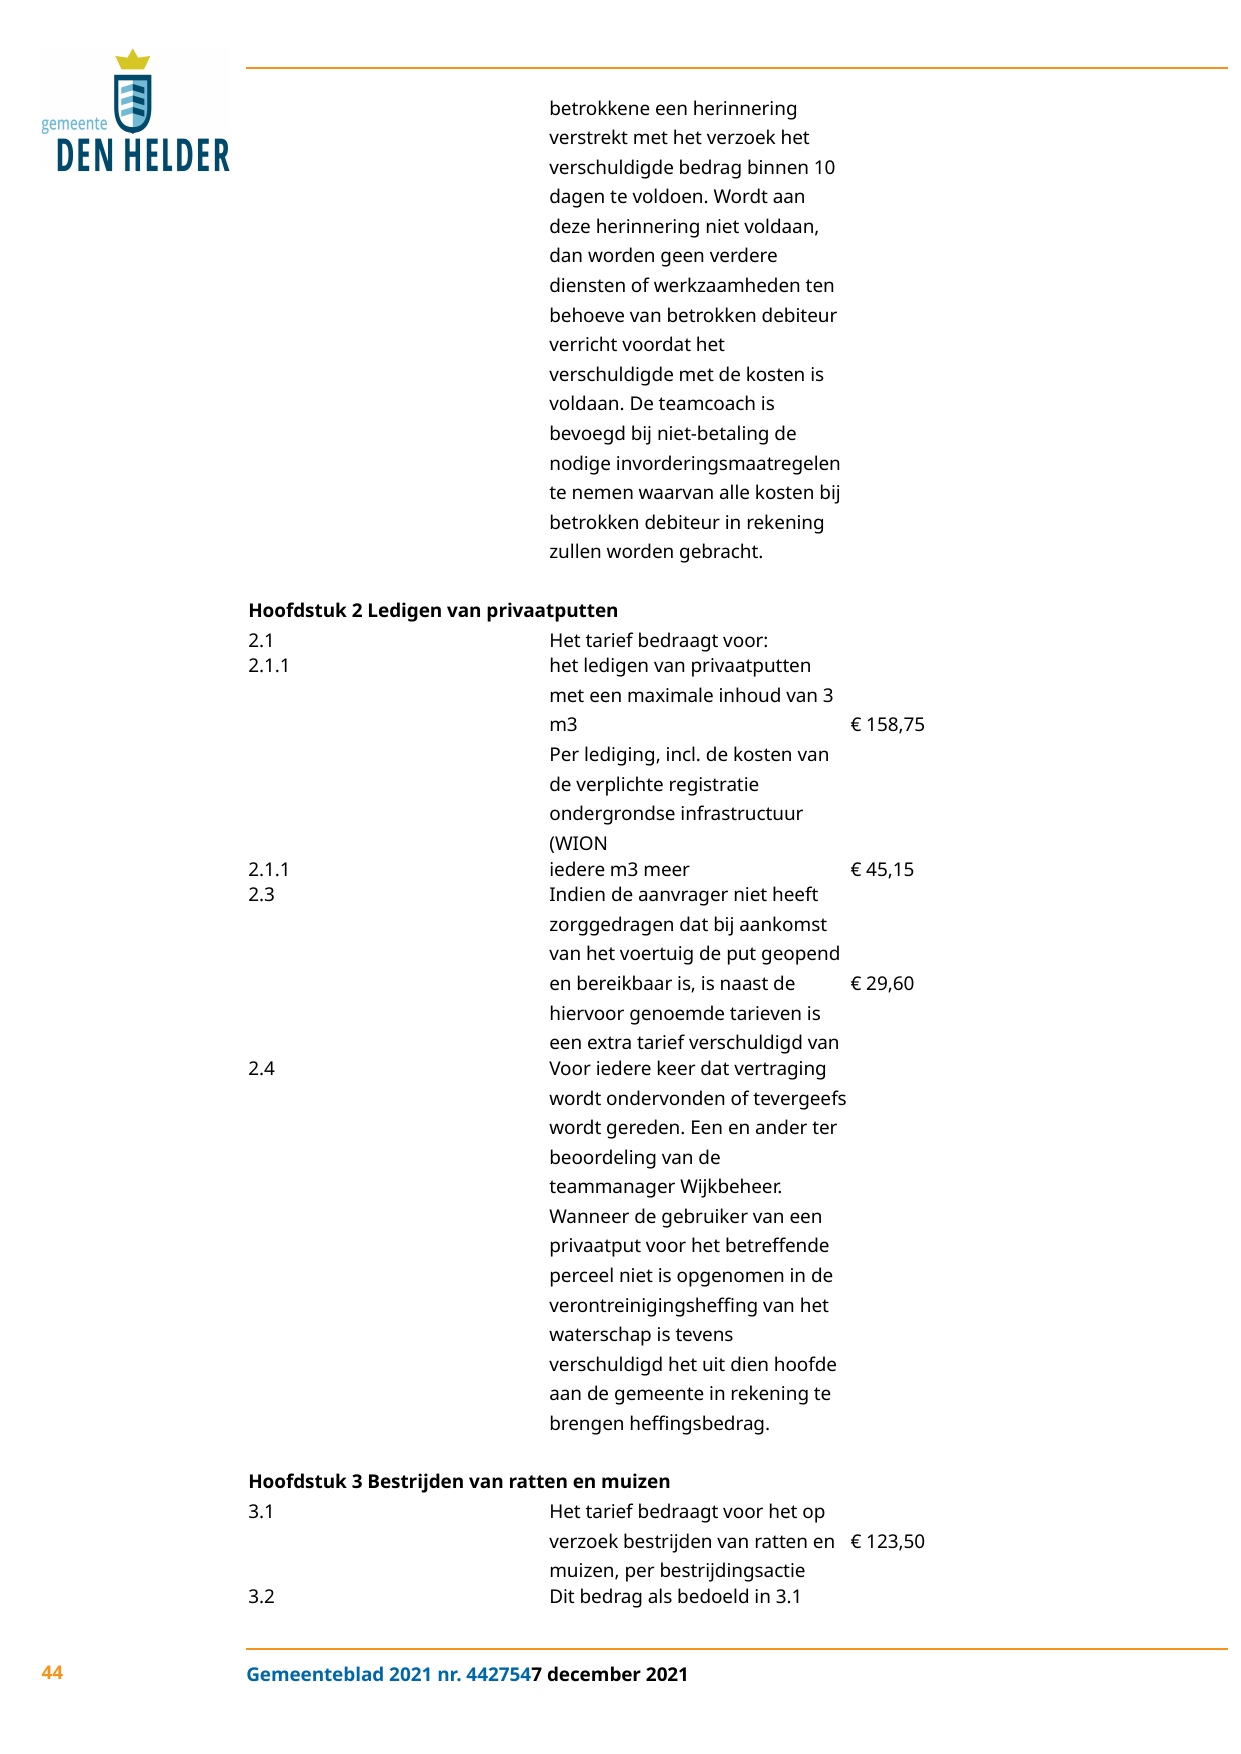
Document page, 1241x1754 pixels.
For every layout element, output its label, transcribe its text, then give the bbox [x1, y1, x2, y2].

table_header 2.1 [248, 627, 549, 652]
table_header [850, 627, 1152, 652]
table_cell [850, 1583, 1152, 1609]
table_cell iedere m3 meer [549, 856, 850, 881]
table_cell 2.3 [248, 881, 549, 1055]
table_header Het tarief bedraagt voor: [549, 627, 850, 652]
table_cell 3.2 [248, 1583, 549, 1609]
table_cell [248, 95, 549, 564]
picture [130, 157, 135, 172]
table_header Het tarief bedraagt voor het op verzoek bestrijden van ratten en muizen, per bestrijdingsactie [549, 1498, 850, 1583]
table_cell Voor iedere keer dat vertraging wordt ondervonden of tevergeefs wordt gereden. Een en ander ter beoordeling van de teammanager Wijkbeheer. Wanneer de gebruiker van een privaatput voor het betreffende perceel niet is opgenomen in de verontreinigingsheffing van het waterschap is tevens verschuldigd het uit dien hoofde aan de gemeente in rekening te brengen heffingsbedrag. [549, 1055, 850, 1436]
table_cell Indien de aanvrager niet heeft zorggedragen dat bij aankomst van het voertuig de put geopend en bereikbaar is, is naast de hiervoor genoemde tarieven is een extra tarief verschuldigd van [549, 881, 850, 1055]
text Hoofdstuk 2 Ledigen van privaatputten [248, 597, 1152, 623]
picture [41, 47, 231, 172]
text Hoofdstuk 3 Bestrijden van ratten en muizen [248, 1469, 1152, 1494]
picture [220, 160, 224, 172]
table_cell het ledigen van privaatputten met een maximale inhoud van 3 m3 Per lediging, incl. de kosten van de verplichte registratie ondergrondse infrastructuur (WION [549, 653, 850, 856]
picture [63, 144, 68, 165]
table_cell betrokkene een herinnering verstrekt met het verzoek het verschuldigde bedrag binnen 10 dagen te voldoen. Wordt aan deze herinnering niet voldaan, dan worden geen verdere diensten of werkzaamheden ten behoeve van betrokken debiteur verricht voordat het verschuldigde met de kosten is voldaan. De teamcoach is bevoegd bij niet-betaling de nodige invorderingsmaatregelen te nemen waarvan alle kosten bij betrokken debiteur in rekening zullen worden gebracht. [549, 95, 850, 564]
table_cell 2.1.1 [248, 653, 549, 856]
table_cell € 29,60 [850, 881, 1152, 1055]
table_cell [850, 95, 1152, 564]
table_header € 123,50 [850, 1498, 1152, 1583]
table_cell Dit bedrag als bedoeld in 3.1 [549, 1583, 850, 1609]
table_cell € 45,15 [850, 856, 1152, 881]
table_cell 2.1.1 [248, 856, 549, 881]
picture [182, 144, 187, 165]
picture [100, 154, 106, 172]
table_cell [850, 1055, 1152, 1436]
table_cell € 158,75 [850, 653, 1152, 856]
table_header 3.1 [248, 1498, 549, 1583]
table_cell 2.4 [248, 1055, 549, 1436]
